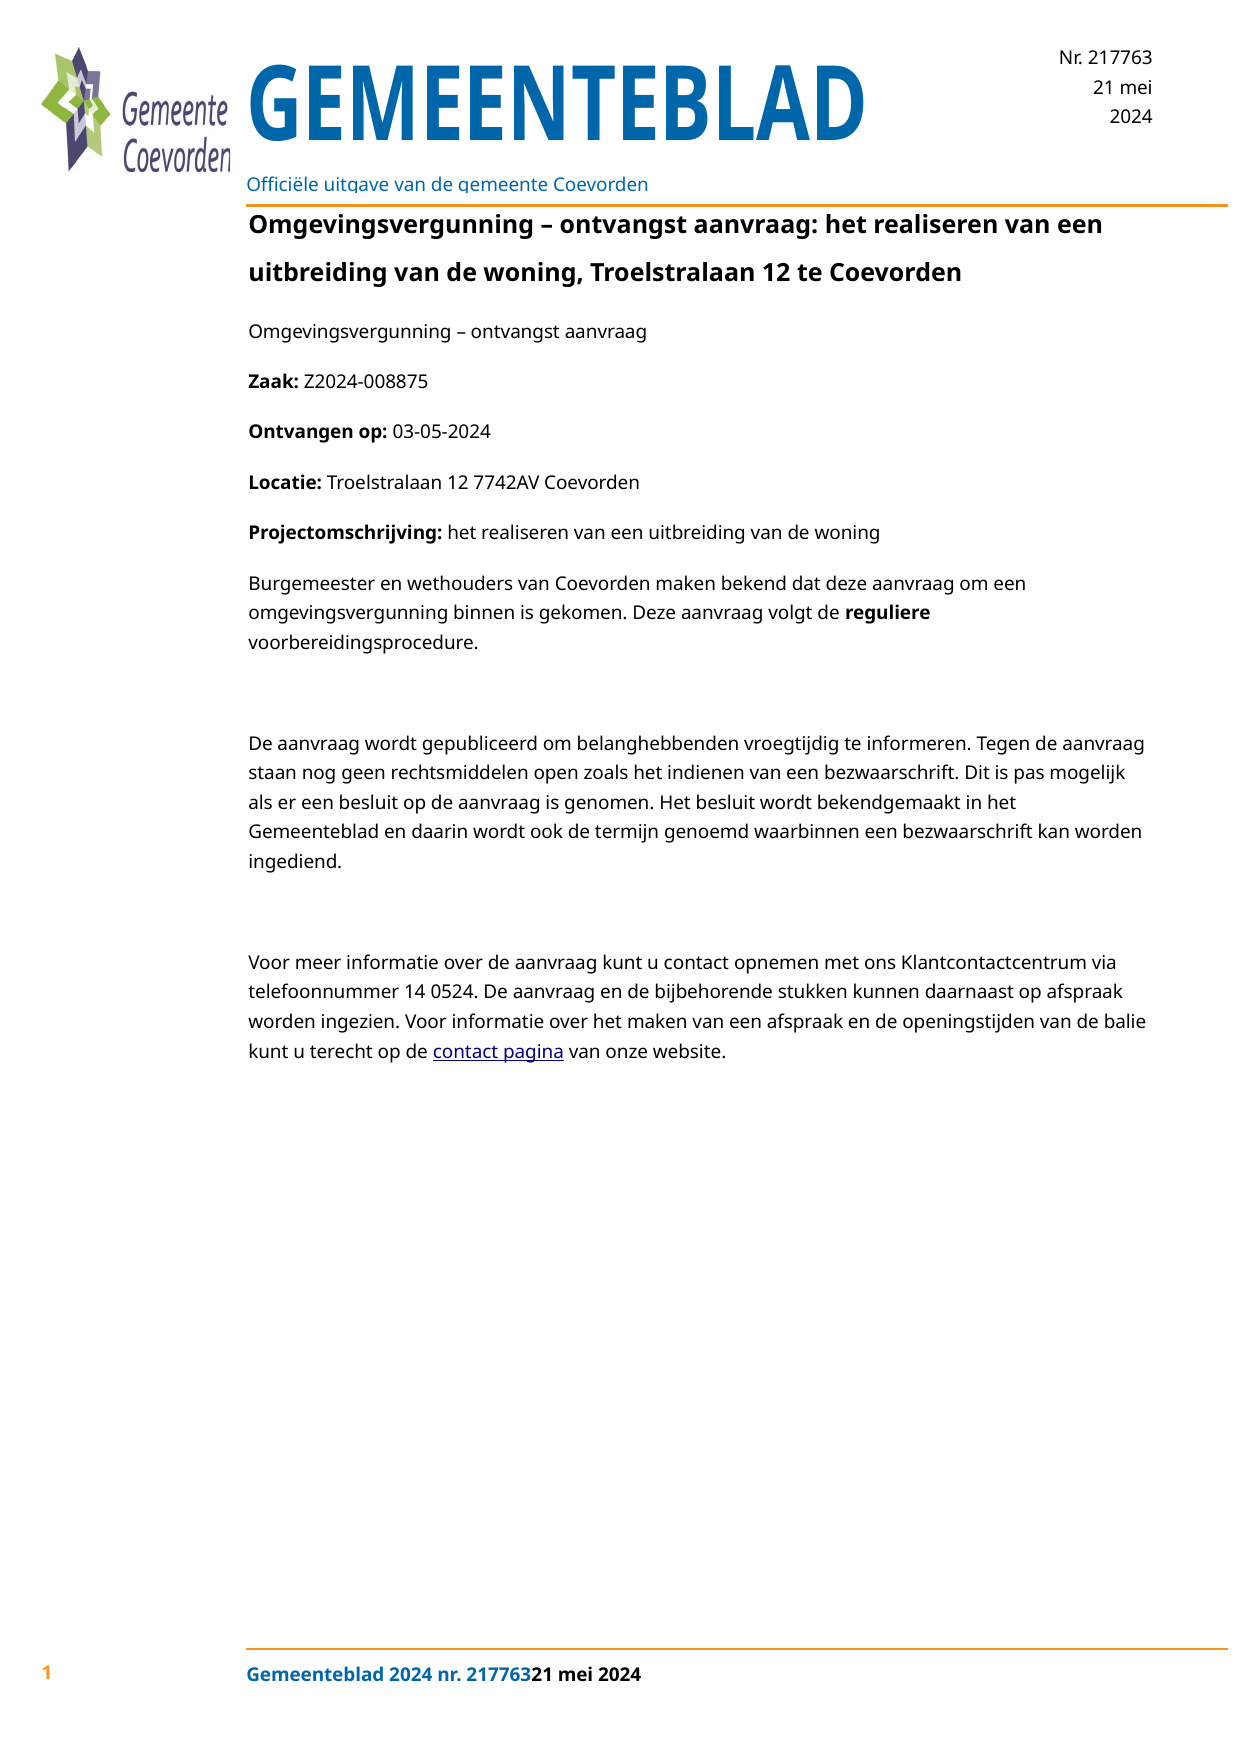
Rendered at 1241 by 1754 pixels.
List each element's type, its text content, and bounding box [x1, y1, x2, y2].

text Voor meer informatie over de aanvraag kunt u contact opnemen met ons Klantcontactcentrum via telefoonnummer 14 0524. De aanvraag en de bijbehorende stukken kunnen daarnaast op afspraak worden ingezien. Voor informatie over het maken van een afspraak en de openingstijden van de balie kunt u terecht op de contact pagina van onze website. [248, 949, 1152, 1064]
text Omgevingsvergunning – ontvangst aanvraag [248, 318, 1152, 344]
text Zaak: Z2024-008875 [248, 368, 1152, 394]
text Locatie: Troelstralaan 12 7742AV Coevorden [248, 469, 1152, 495]
text Projectomschrijving: het realiseren van een uitbreiding van de woning [248, 519, 1152, 545]
text Burgemeester en wethouders van Coevorden maken bekend dat deze aanvraag om een omgevingsvergunning binnen is gekomen. Deze aanvraag volgt de reguliere voorbereidingsprocedure. [248, 570, 1152, 655]
text Omgevingsvergunning – ontvangst aanvraag: het realiseren van een uitbreiding van de woning, Troelstralaan 12 te Coevorden [248, 207, 1152, 288]
text Ontvangen op: 03-05-2024 [248, 419, 1152, 444]
text De aanvraag wordt gepubliceerd om belanghebbenden vroegtijdig te informeren. Tegen de aanvraag staan nog geen rechtsmiddelen open zoals het indienen van een bezwaarschrift. Dit is pas mogelijk als er een besluit op de aanvraag is genomen. Het besluit wordt bekendgemaakt in het Gemeenteblad en daarin wordt ook de termijn genoemd waarbinnen een bezwaarschrift kan worden ingediend. [248, 730, 1152, 874]
picture [41, 47, 231, 172]
